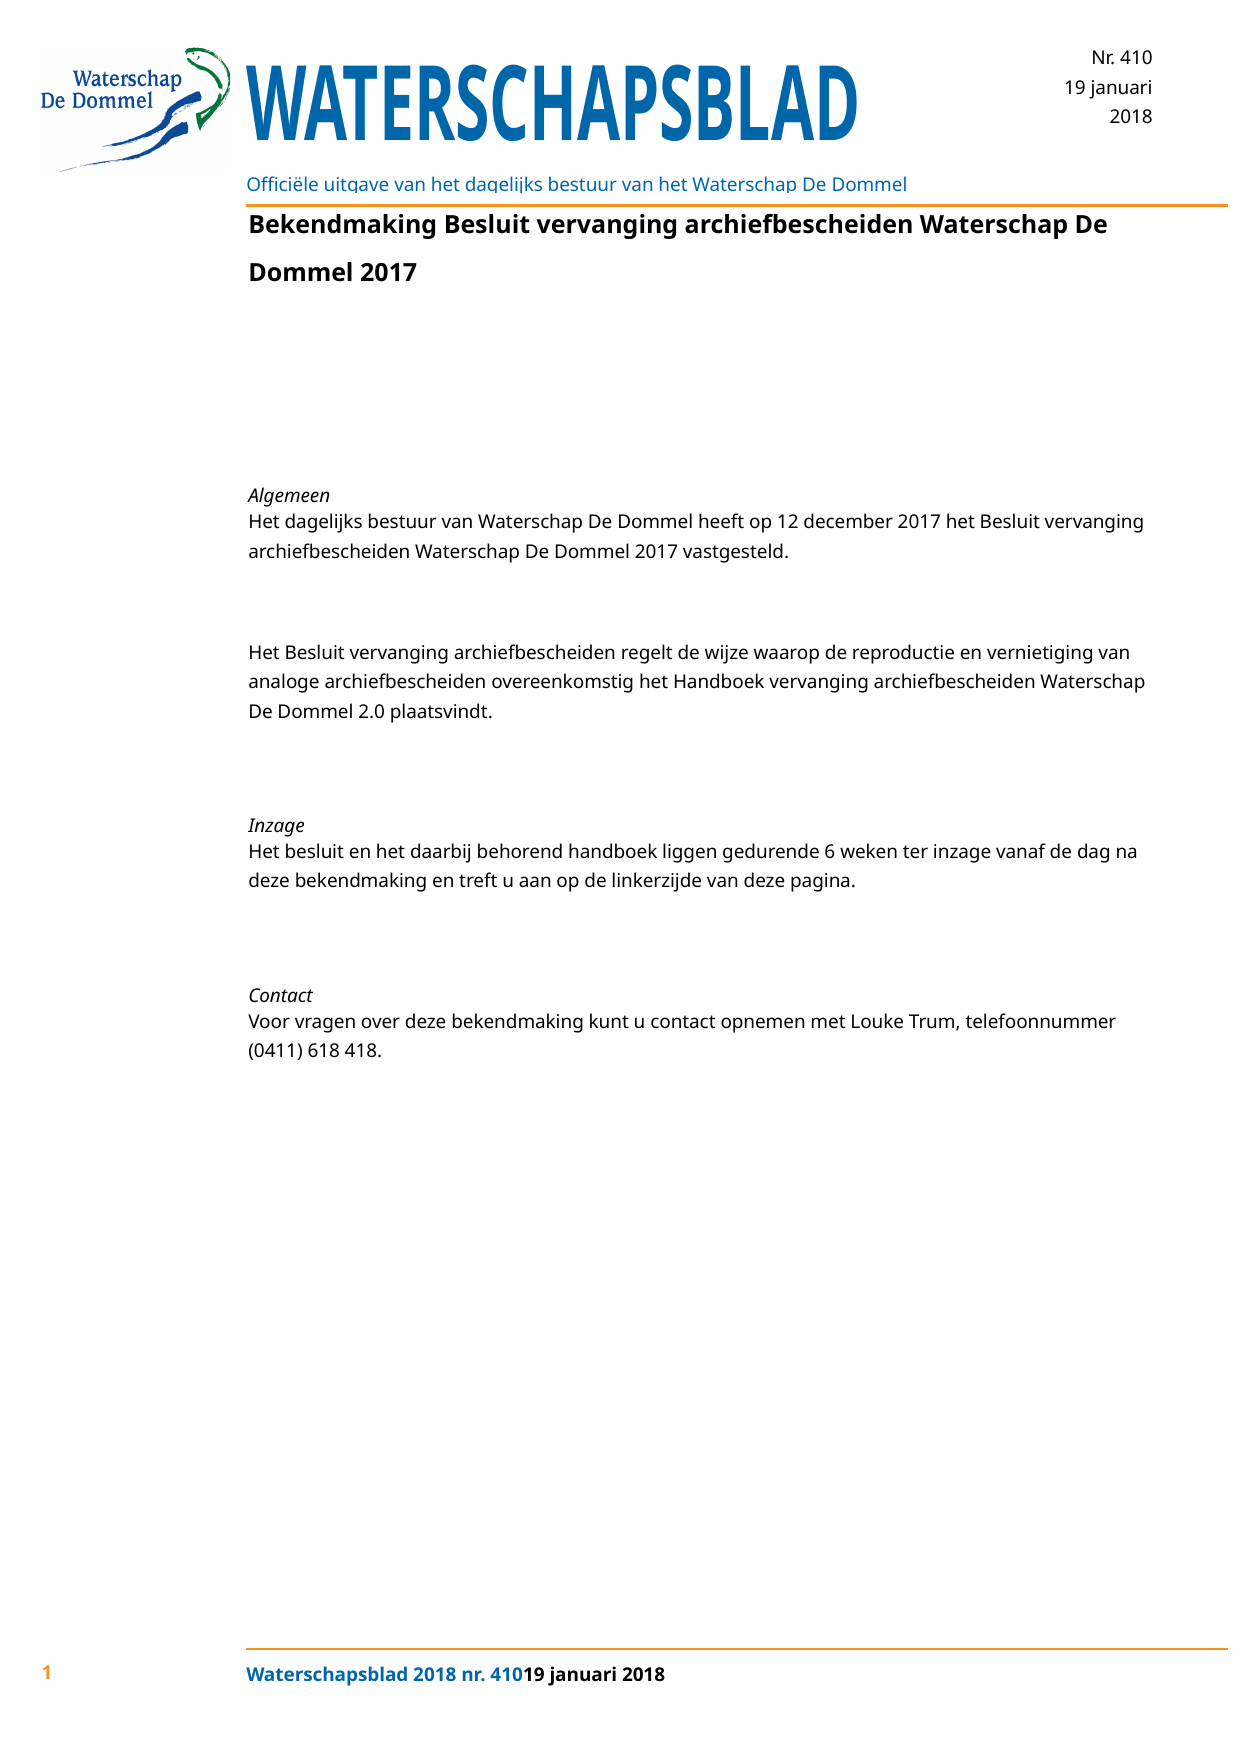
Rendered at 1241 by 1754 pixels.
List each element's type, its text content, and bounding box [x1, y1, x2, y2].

text Algemeen [248, 483, 1152, 508]
text Bekendmaking Besluit vervanging archiefbescheiden Waterschap De Dommel 2017 [248, 207, 1152, 288]
text Het besluit en het daarbij behorend handboek liggen gedurende 6 weken ter inzage vanaf de dag na deze bekendmaking en treft u aan op de linkerzijde van deze pagina. [248, 838, 1152, 893]
text Het Besluit vervanging archiefbescheiden regelt de wijze waarop de reproductie en vernietiging van analoge archiefbescheiden overeenkomstig het Handboek vervanging archiefbescheiden Waterschap De Dommel 2.0 plaatsvindt. [248, 639, 1152, 724]
text Inzage [248, 812, 1152, 838]
text Contact [248, 982, 1152, 1008]
text Voor vragen over deze bekendmaking kunt u contact opnemen met Louke Trum, telefoonnummer (0411) 618 418. [248, 1008, 1152, 1063]
picture [41, 47, 231, 172]
text Het dagelijks bestuur van Waterschap De Dommel heeft op 12 december 2017 het Besluit vervanging archiefbescheiden Waterschap De Dommel 2017 vastgesteld. [248, 508, 1152, 564]
